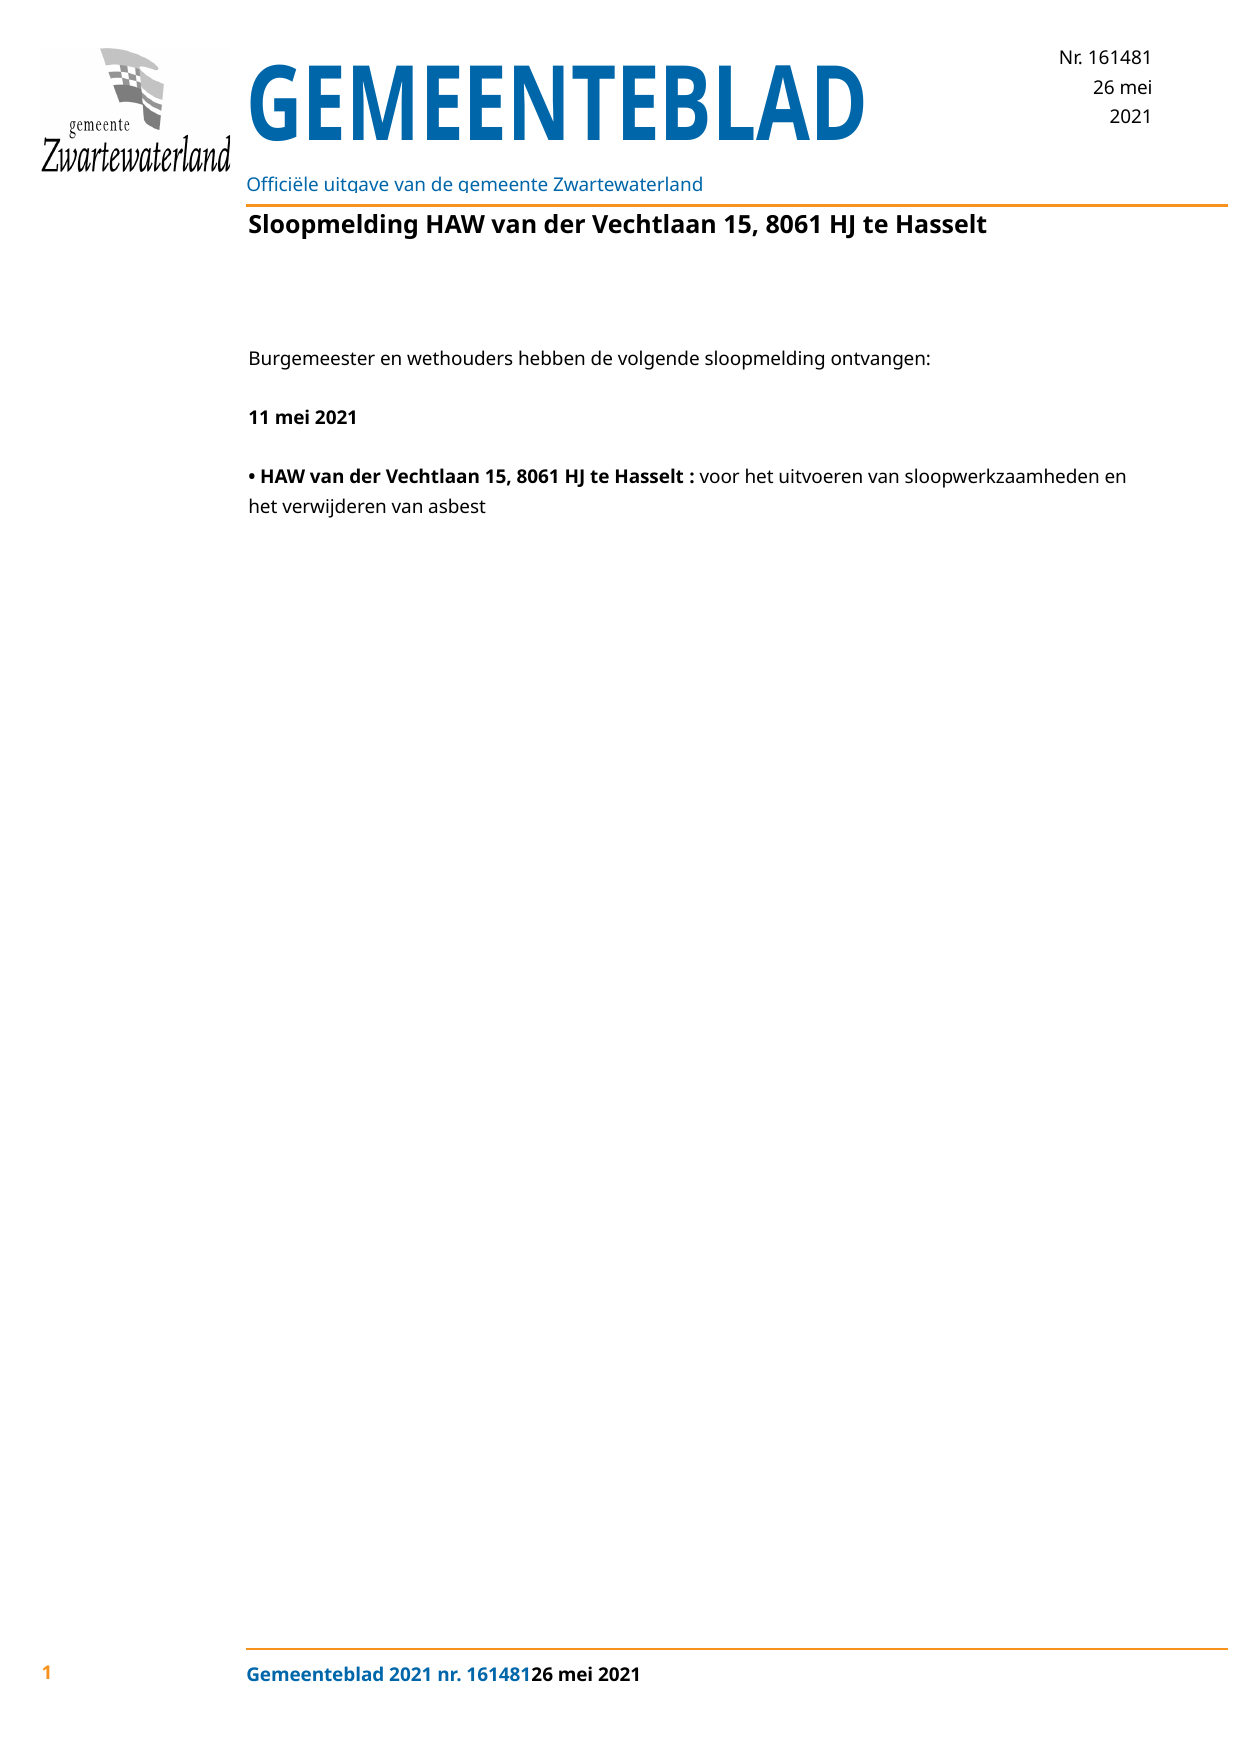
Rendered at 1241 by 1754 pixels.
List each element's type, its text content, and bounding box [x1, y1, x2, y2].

text Sloopmelding HAW van der Vechtlaan 15, 8061 HJ te Hasselt [248, 207, 1152, 241]
text • HAW van der Vechtlaan 15, 8061 HJ te Hasselt : voor het uitvoeren van sloopwerkzaamheden en het verwijderen van asbest [248, 464, 1152, 519]
picture [41, 47, 231, 172]
text 11 mei 2021 [248, 404, 1152, 430]
text Burgemeester en wethouders hebben de volgende sloopmelding ontvangen: [248, 345, 1152, 371]
